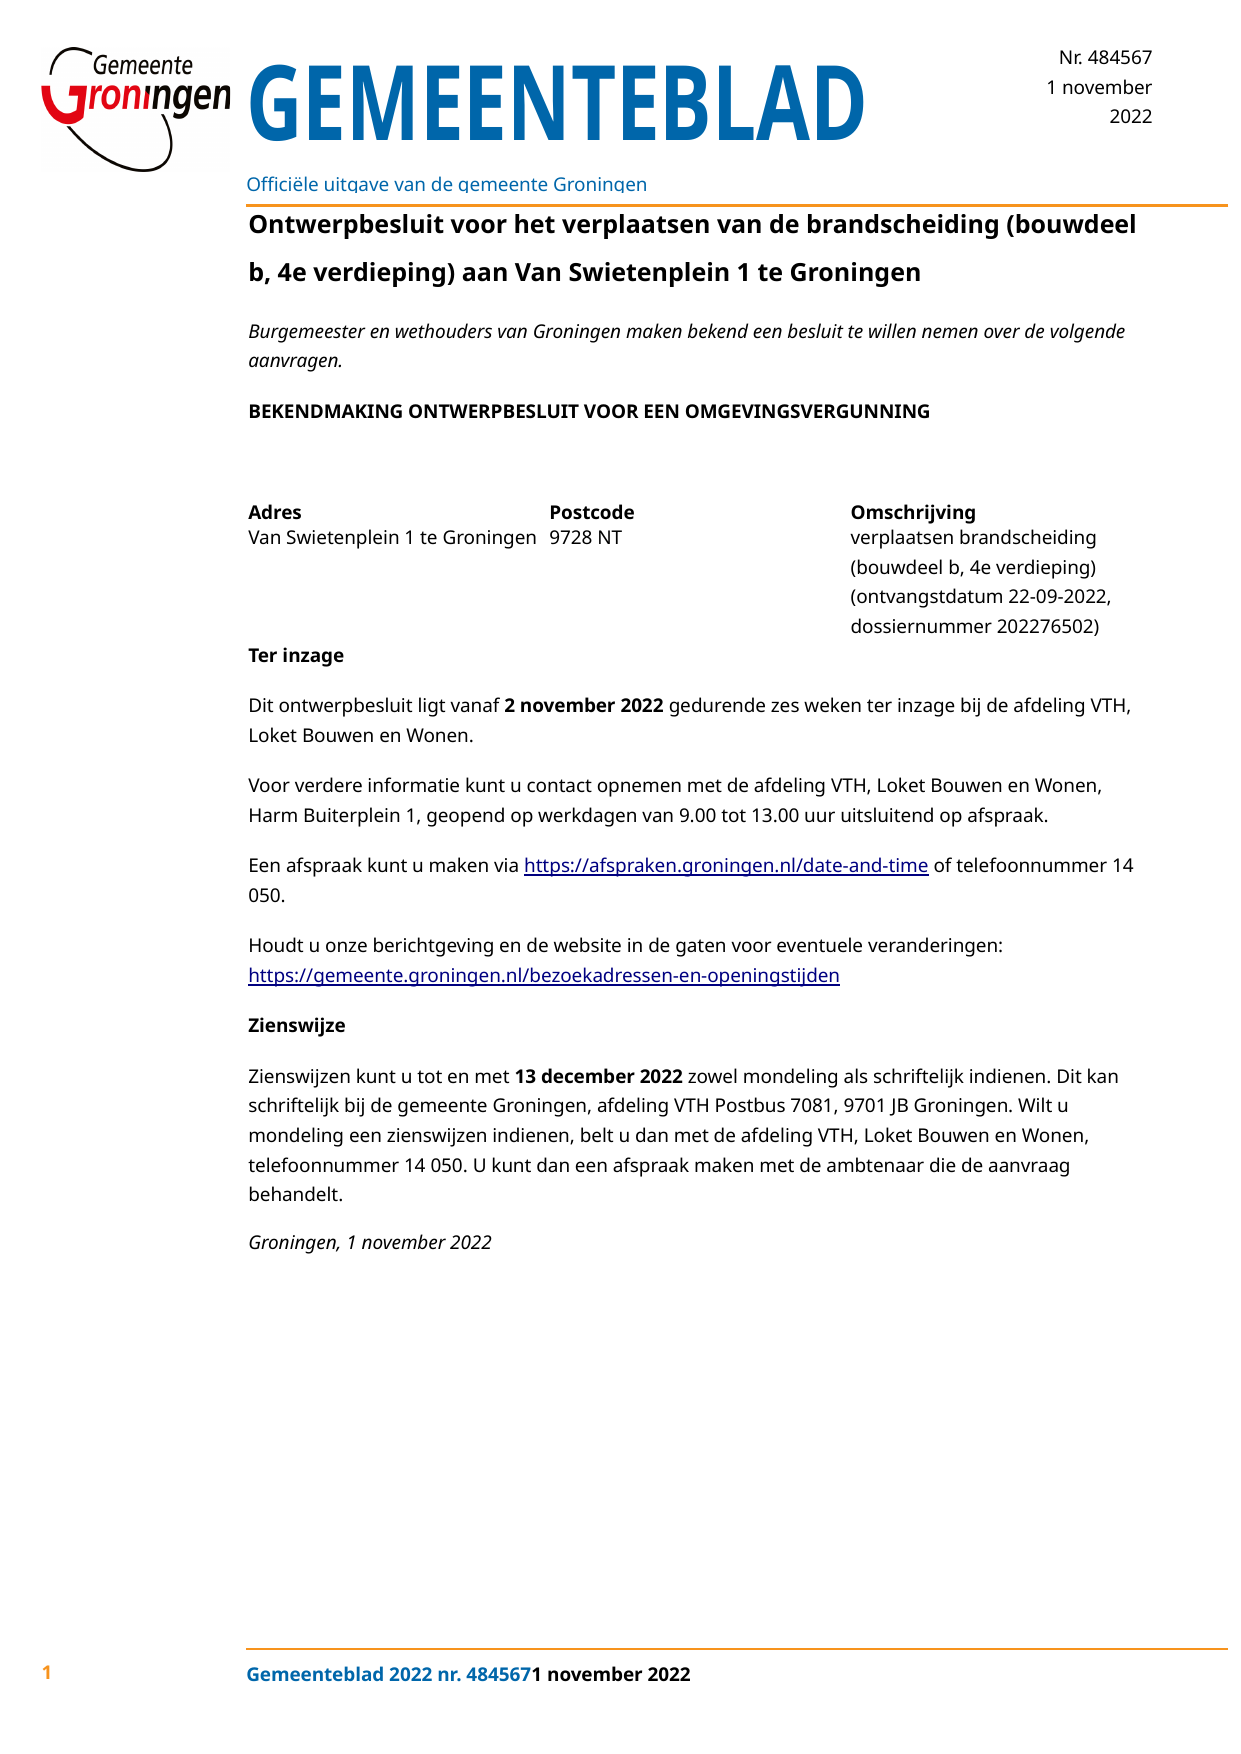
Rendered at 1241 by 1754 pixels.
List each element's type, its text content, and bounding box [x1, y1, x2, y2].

table_cell Van Swietenplein 1 te Groningen [248, 525, 549, 639]
text Een afspraak kunt u maken via https://afspraken.groningen.nl/date-and-time of telefoonnummer 14 050. [248, 853, 1152, 908]
table_header Omschrijving [850, 499, 1152, 524]
table_cell verplaatsen brandscheiding (bouwdeel b, 4e verdieping) (ontvangstdatum 22-09-2022, dossiernummer 202276502) [850, 525, 1152, 639]
text Houdt u onze berichtgeving en de website in de gaten voor eventuele veranderingen: https://gemeente.groningen.nl/bezoekadressen-en-openingstijden [248, 933, 1152, 988]
text Zienswijzen kunt u tot en met 13 december 2022 zowel mondeling als schriftelijk indienen. Dit kan schriftelijk bij de gemeente Groningen, afdeling VTH Postbus 7081, 9701 JB Groningen. Wilt u mondeling een zienswijzen indienen, belt u dan met de afdeling VTH, Loket Bouwen en Wonen, telefoonnummer 14 050. U kunt dan een afspraak maken met de ambtenaar die de aanvraag behandelt. [248, 1063, 1152, 1207]
text Ontwerpbesluit voor het verplaatsen van de brandscheiding (bouwdeel b, 4e verdieping) aan Van Swietenplein 1 te Groningen [248, 207, 1152, 288]
text Burgemeester en wethouders van Groningen maken bekend een besluit te willen nemen over de volgende aanvragen. [248, 318, 1152, 373]
table_header Adres [248, 499, 549, 524]
text Voor verdere informatie kunt u contact opnemen met de afdeling VTH, Loket Bouwen en Wonen, Harm Buiterplein 1, geopend op werkdagen van 9.00 tot 13.00 uur uitsluitend op afspraak. [248, 773, 1152, 828]
text Dit ontwerpbesluit ligt vanaf 2 november 2022 gedurende zes weken ter inzage bij de afdeling VTH, Loket Bouwen en Wonen. [248, 693, 1152, 748]
picture [41, 47, 231, 172]
text Ter inzage [248, 642, 1152, 668]
text Zienswijze [248, 1013, 1152, 1038]
table_cell 9728 NT [549, 525, 850, 639]
text BEKENDMAKING ONTWERPBESLUIT VOOR EEN OMGEVINGSVERGUNNING [248, 398, 1152, 424]
table_header Postcode [549, 499, 850, 524]
text Groningen, 1 november 2022 [248, 1229, 1152, 1255]
